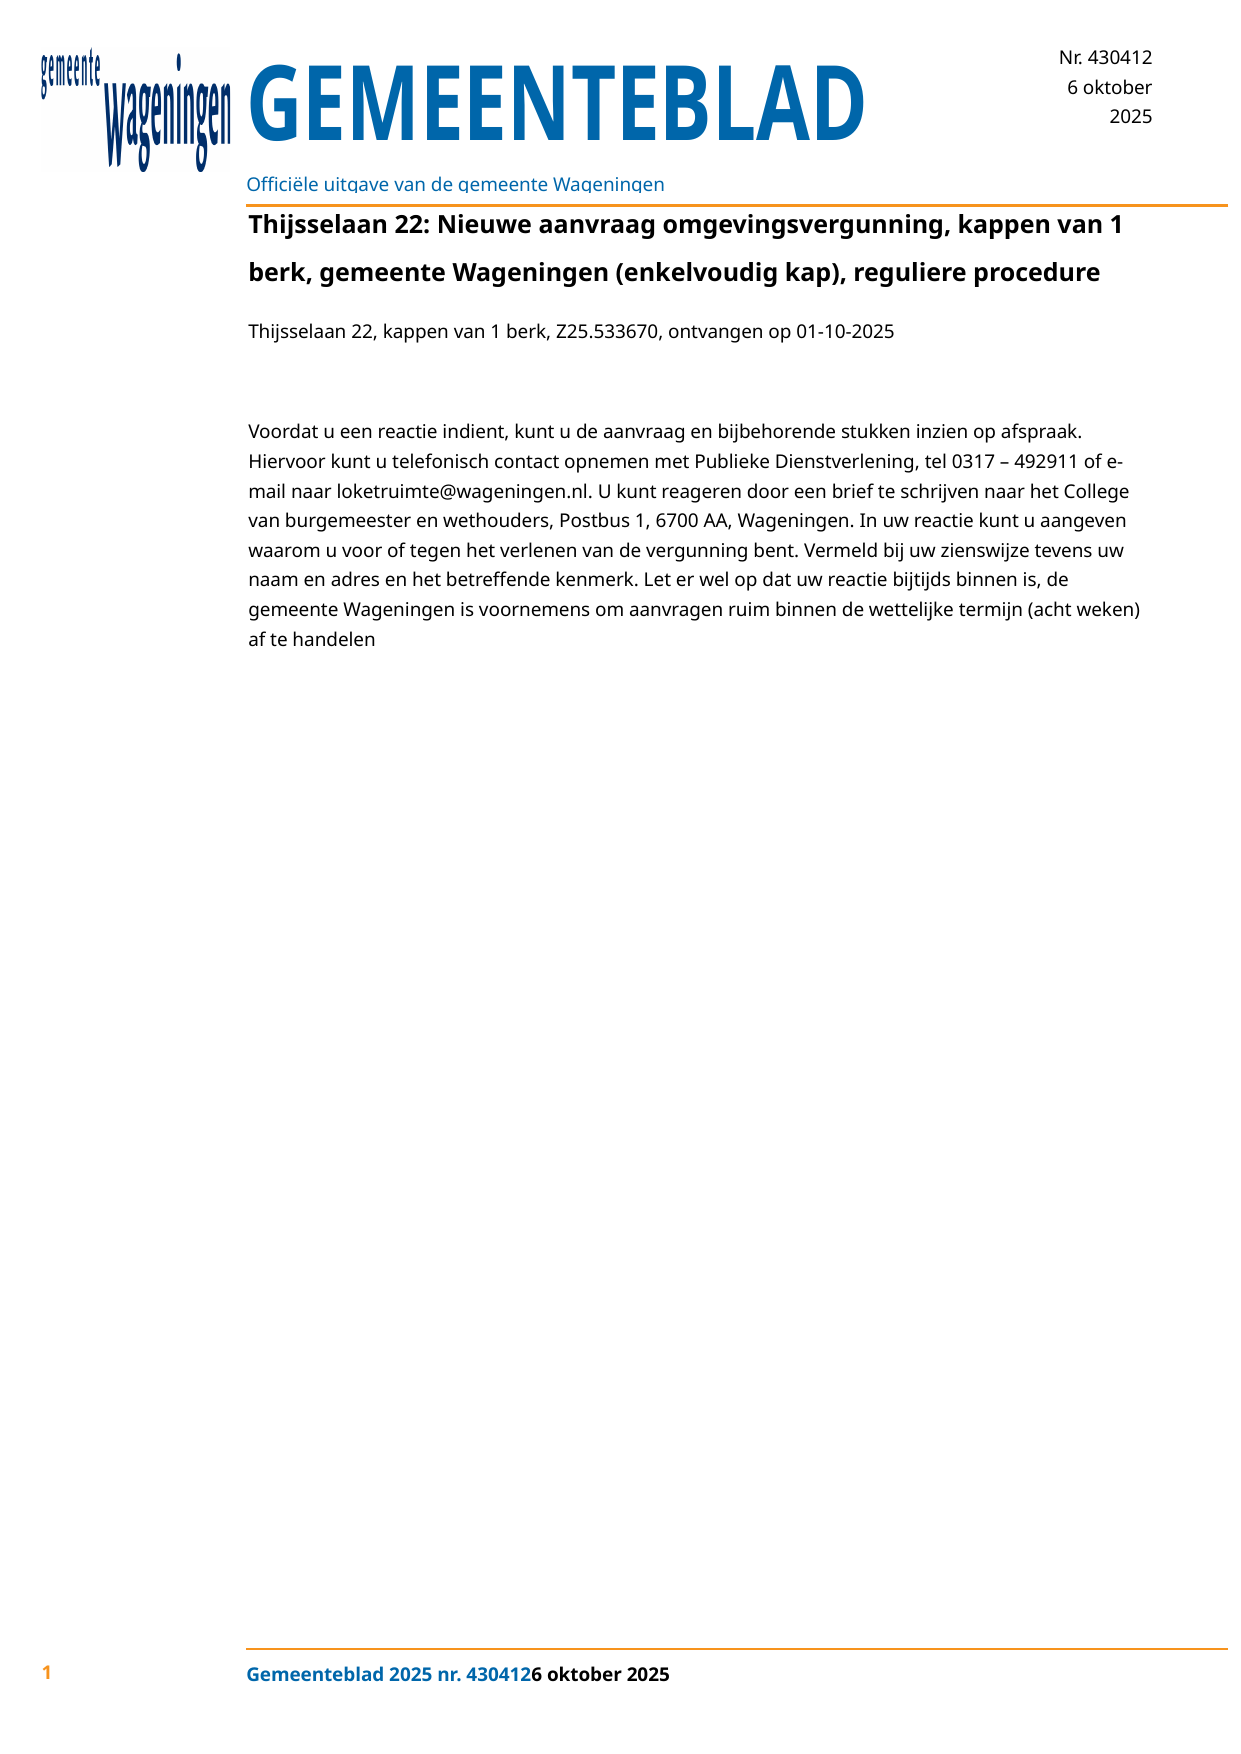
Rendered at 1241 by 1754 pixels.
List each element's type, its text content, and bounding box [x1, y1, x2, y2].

text Thijsselaan 22: Nieuwe aanvraag omgevingsvergunning, kappen van 1 berk, gemeente Wageningen (enkelvoudig kap), reguliere procedure [248, 207, 1152, 288]
text Thijsselaan 22, kappen van 1 berk, Z25.533670, ontvangen op 01-10-2025 [248, 318, 1152, 344]
picture [41, 47, 231, 172]
text Voordat u een reactie indient, kunt u de aanvraag en bijbehorende stukken inzien op afspraak. Hiervoor kunt u telefonisch contact opnemen met Publieke Dienstverlening, tel 0317 – 492911 of e-mail naar loketruimte@wageningen.nl. U kunt reageren door een brief te schrijven naar het College van burgemeester en wethouders, Postbus 1, 6700 AA, Wageningen. In uw reactie kunt u aangeven waarom u voor of tegen het verlenen van de vergunning bent. Vermeld bij uw zienswijze tevens uw naam en adres en het betreffende kenmerk. Let er wel op dat uw reactie bijtijds binnen is, de gemeente Wageningen is voornemens om aanvragen ruim binnen de wettelijke termijn (acht weken) af te handelen [248, 419, 1152, 652]
